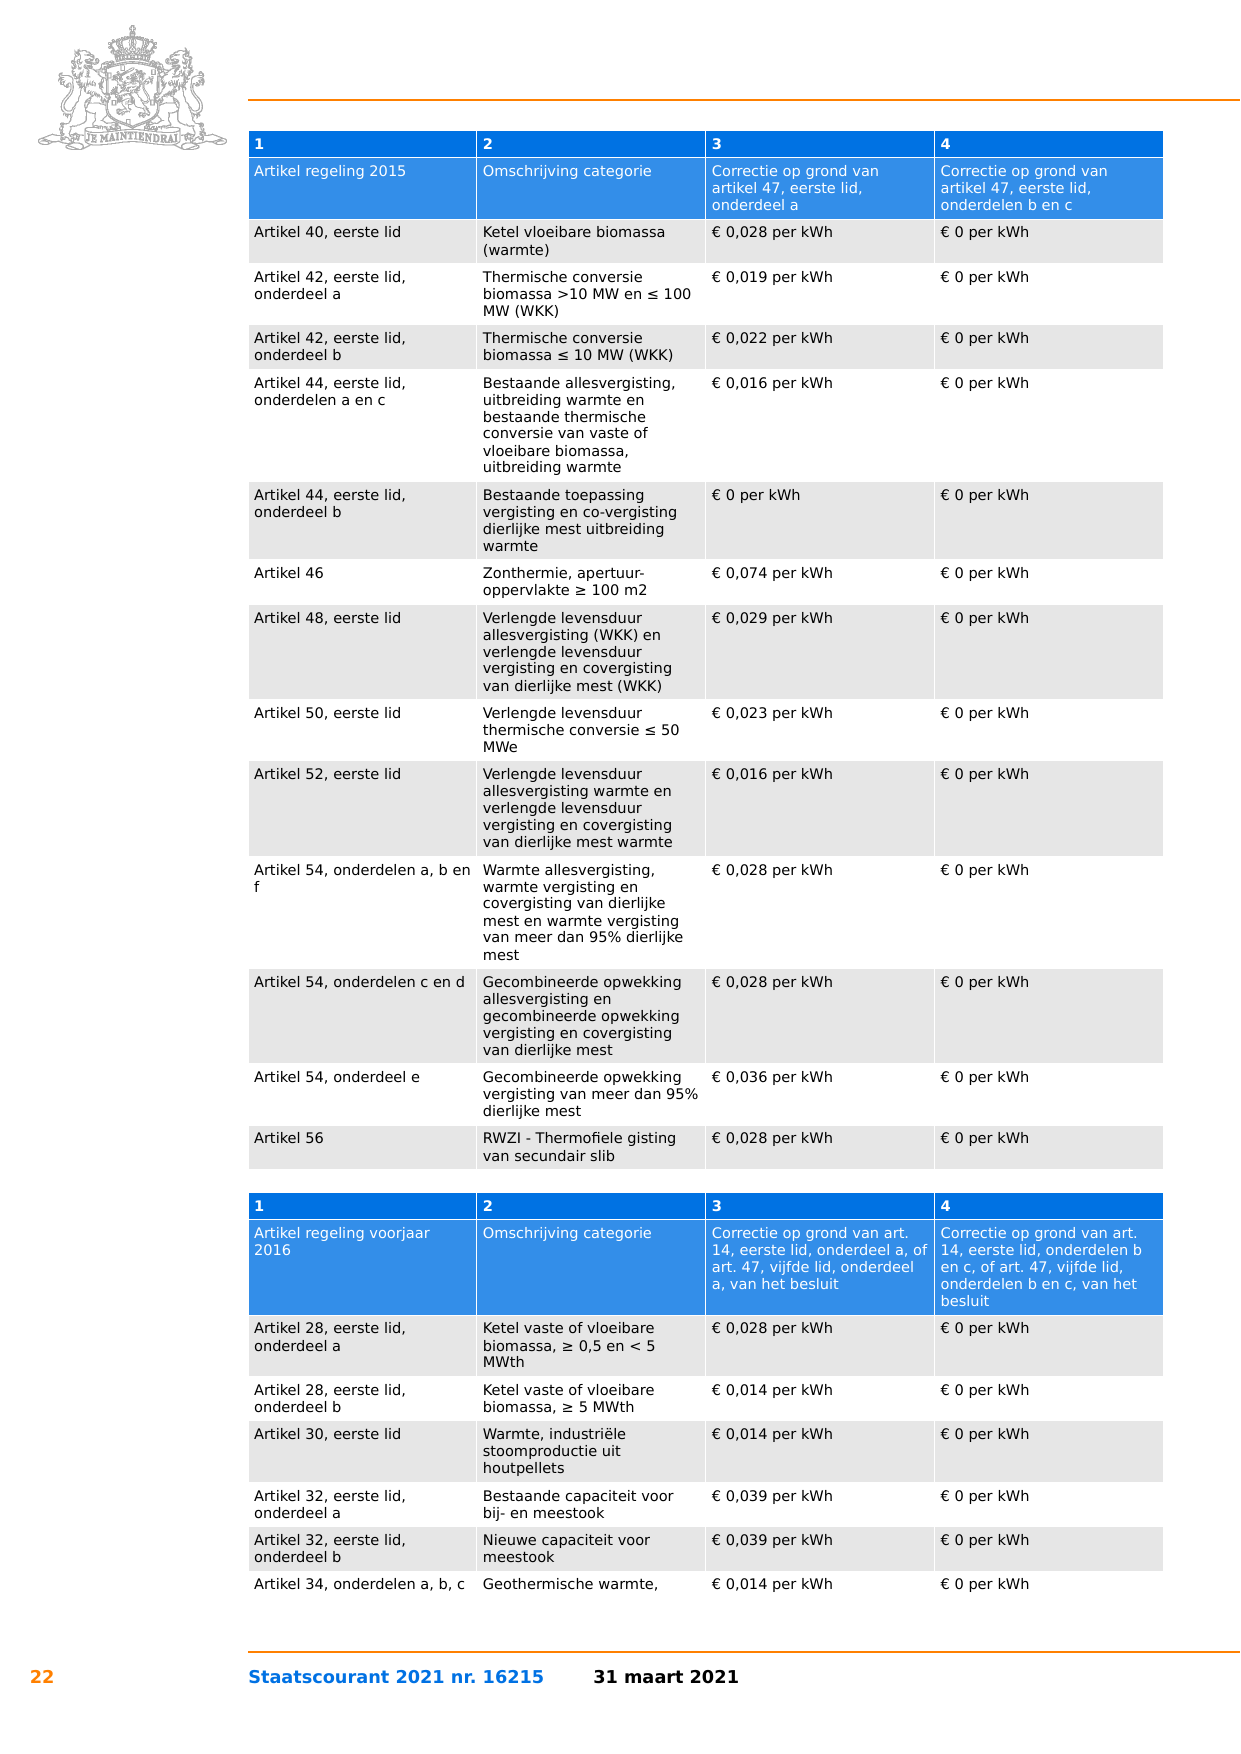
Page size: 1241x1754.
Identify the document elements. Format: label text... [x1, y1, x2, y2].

table_cell € 0,074 per kWh [706, 560, 934, 604]
table_cell Verlengde levensduur thermische conversie ≤ 50 MWe [477, 700, 705, 760]
table_header 4 [935, 131, 1163, 157]
table_cell Omschrijving categorie [477, 158, 705, 219]
table_cell € 0,014 per kWh [706, 1421, 934, 1482]
table_header 1 [249, 131, 476, 157]
picture [38, 25, 227, 150]
table_cell € 0 per kWh [935, 700, 1163, 760]
table_cell Correctie op grond van art. 14, eerste lid, onderdelen b en c, of art. 47, vijfde lid, onderdelen b en c, van het besluit [935, 1220, 1163, 1315]
table_header 4 [935, 1193, 1163, 1219]
table_cell € 0,028 per kWh [706, 220, 934, 263]
table_cell € 0 per kWh [935, 857, 1163, 968]
table_cell Gecombineerde opwekking allesvergisting en gecombineerde opwekking vergisting en covergisting van dierlijke mest [477, 969, 705, 1063]
table_cell € 0,028 per kWh [706, 1126, 934, 1169]
table_cell Thermische conversie biomassa ≤ 10 MW (WKK) [477, 325, 705, 369]
table_cell Artikel 54, onderdeel e [249, 1064, 476, 1125]
table_cell € 0 per kWh [935, 325, 1163, 369]
table_cell Artikel 46 [249, 560, 476, 604]
table_cell € 0,028 per kWh [706, 857, 934, 968]
table_cell Correctie op grond van art. 14, eerste lid, onderdeel a, of art. 47, vijfde lid, onderdeel a, van het besluit [706, 1220, 934, 1315]
table_cell € 0 per kWh [935, 220, 1163, 263]
table_cell € 0,014 per kWh [706, 1572, 934, 1598]
table_header 2 [477, 131, 705, 157]
table_cell Artikel 44, eerste lid, onderdelen a en c [249, 370, 476, 481]
table_cell € 0,039 per kWh [706, 1483, 934, 1526]
table_cell Artikel 34, onderdelen a, b, c [249, 1572, 476, 1598]
table_cell € 0 per kWh [935, 969, 1163, 1063]
table_cell € 0 per kWh [935, 1126, 1163, 1169]
table_cell Bestaande toepassing vergisting en co-vergisting dierlijke mest uitbreiding warmte [477, 482, 705, 559]
table_cell € 0,028 per kWh [706, 969, 934, 1063]
table_cell € 0,039 per kWh [706, 1527, 934, 1571]
table_cell Artikel regeling voorjaar 2016 [249, 1220, 476, 1315]
table_cell € 0 per kWh [935, 1572, 1163, 1598]
table_header 2 [477, 1193, 705, 1219]
table_cell Zonthermie, apertuur-oppervlakte ≥ 100 m2 [477, 560, 705, 604]
table_cell € 0 per kWh [935, 1064, 1163, 1125]
table_cell Warmte, industriële stoomproductie uit houtpellets [477, 1421, 705, 1482]
table_cell Bestaande allesvergisting, uitbreiding warmte en bestaande thermische conversie van vaste of vloeibare biomassa, uitbreiding warmte [477, 370, 705, 481]
table_cell € 0 per kWh [935, 370, 1163, 481]
table_cell Artikel 50, eerste lid [249, 700, 476, 760]
table_header 1 [249, 1193, 476, 1219]
table_cell € 0 per kWh [935, 264, 1163, 324]
table_cell Artikel 32, eerste lid, onderdeel b [249, 1527, 476, 1571]
table_cell € 0 per kWh [935, 1377, 1163, 1420]
table_header 3 [706, 131, 934, 157]
table_cell € 0,023 per kWh [706, 700, 934, 760]
table_cell € 0,036 per kWh [706, 1064, 934, 1125]
table_cell € 0,029 per kWh [706, 605, 934, 699]
table_cell € 0 per kWh [935, 1421, 1163, 1482]
table_cell € 0 per kWh [935, 560, 1163, 604]
table_cell € 0,022 per kWh [706, 325, 934, 369]
table_cell € 0 per kWh [935, 1316, 1163, 1376]
table_cell Omschrijving categorie [477, 1220, 705, 1315]
table_cell Ketel vaste of vloeibare biomassa, ≥ 0,5 en < 5 MWth [477, 1316, 705, 1376]
table_cell € 0,016 per kWh [706, 761, 934, 856]
table_cell Gecombineerde opwekking vergisting van meer dan 95% dierlijke mest [477, 1064, 705, 1125]
table_cell Ketel vloeibare biomassa (warmte) [477, 220, 705, 263]
table_cell Artikel 56 [249, 1126, 476, 1169]
table_cell € 0,014 per kWh [706, 1377, 934, 1420]
table_cell Warmte allesvergisting, warmte vergisting en covergisting van dierlijke mest en warmte vergisting van meer dan 95% dierlijke mest [477, 857, 705, 968]
table_cell RWZI - Thermofiele gisting van secundair slib [477, 1126, 705, 1169]
table_cell Nieuwe capaciteit voor meestook [477, 1527, 705, 1571]
table_cell Verlengde levensduur allesvergisting (WKK) en verlengde levensduur vergisting en covergisting van dierlijke mest (WKK) [477, 605, 705, 699]
table_cell € 0,028 per kWh [706, 1316, 934, 1376]
table_cell € 0 per kWh [935, 605, 1163, 699]
table_cell Artikel 28, eerste lid, onderdeel a [249, 1316, 476, 1376]
table_cell Artikel 40, eerste lid [249, 220, 476, 263]
table_cell Correctie op grond van artikel 47, eerste lid, onderdeel a [706, 158, 934, 219]
table_cell € 0 per kWh [935, 761, 1163, 856]
table_cell Thermische conversie biomassa >10 MW en ≤ 100 MW (WKK) [477, 264, 705, 324]
table_cell Artikel 30, eerste lid [249, 1421, 476, 1482]
table_cell € 0 per kWh [935, 1527, 1163, 1571]
table_cell Artikel 28, eerste lid, onderdeel b [249, 1377, 476, 1420]
table_cell € 0,016 per kWh [706, 370, 934, 481]
table_cell Geothermische warmte, [477, 1572, 705, 1598]
table_cell € 0 per kWh [935, 1483, 1163, 1526]
table_cell Artikel 44, eerste lid, onderdeel b [249, 482, 476, 559]
table_cell Verlengde levensduur allesvergisting warmte en verlengde levensduur vergisting en covergisting van dierlijke mest warmte [477, 761, 705, 856]
table_cell Artikel 52, eerste lid [249, 761, 476, 856]
table_cell Artikel 42, eerste lid, onderdeel b [249, 325, 476, 369]
table_cell € 0 per kWh [706, 482, 934, 559]
table_cell Artikel 54, onderdelen c en d [249, 969, 476, 1063]
table_header 3 [706, 1193, 934, 1219]
table_cell Artikel 48, eerste lid [249, 605, 476, 699]
table_cell Artikel 32, eerste lid, onderdeel a [249, 1483, 476, 1526]
table_cell Correctie op grond van artikel 47, eerste lid, onderdelen b en c [935, 158, 1163, 219]
table_cell Artikel 54, onderdelen a, b en f [249, 857, 476, 968]
table_cell Artikel regeling 2015 [249, 158, 476, 219]
table_cell Artikel 42, eerste lid, onderdeel a [249, 264, 476, 324]
table_cell Ketel vaste of vloeibare biomassa, ≥ 5 MWth [477, 1377, 705, 1420]
table_cell Bestaande capaciteit voor bij- en meestook [477, 1483, 705, 1526]
table_cell € 0 per kWh [935, 482, 1163, 559]
table_cell € 0,019 per kWh [706, 264, 934, 324]
